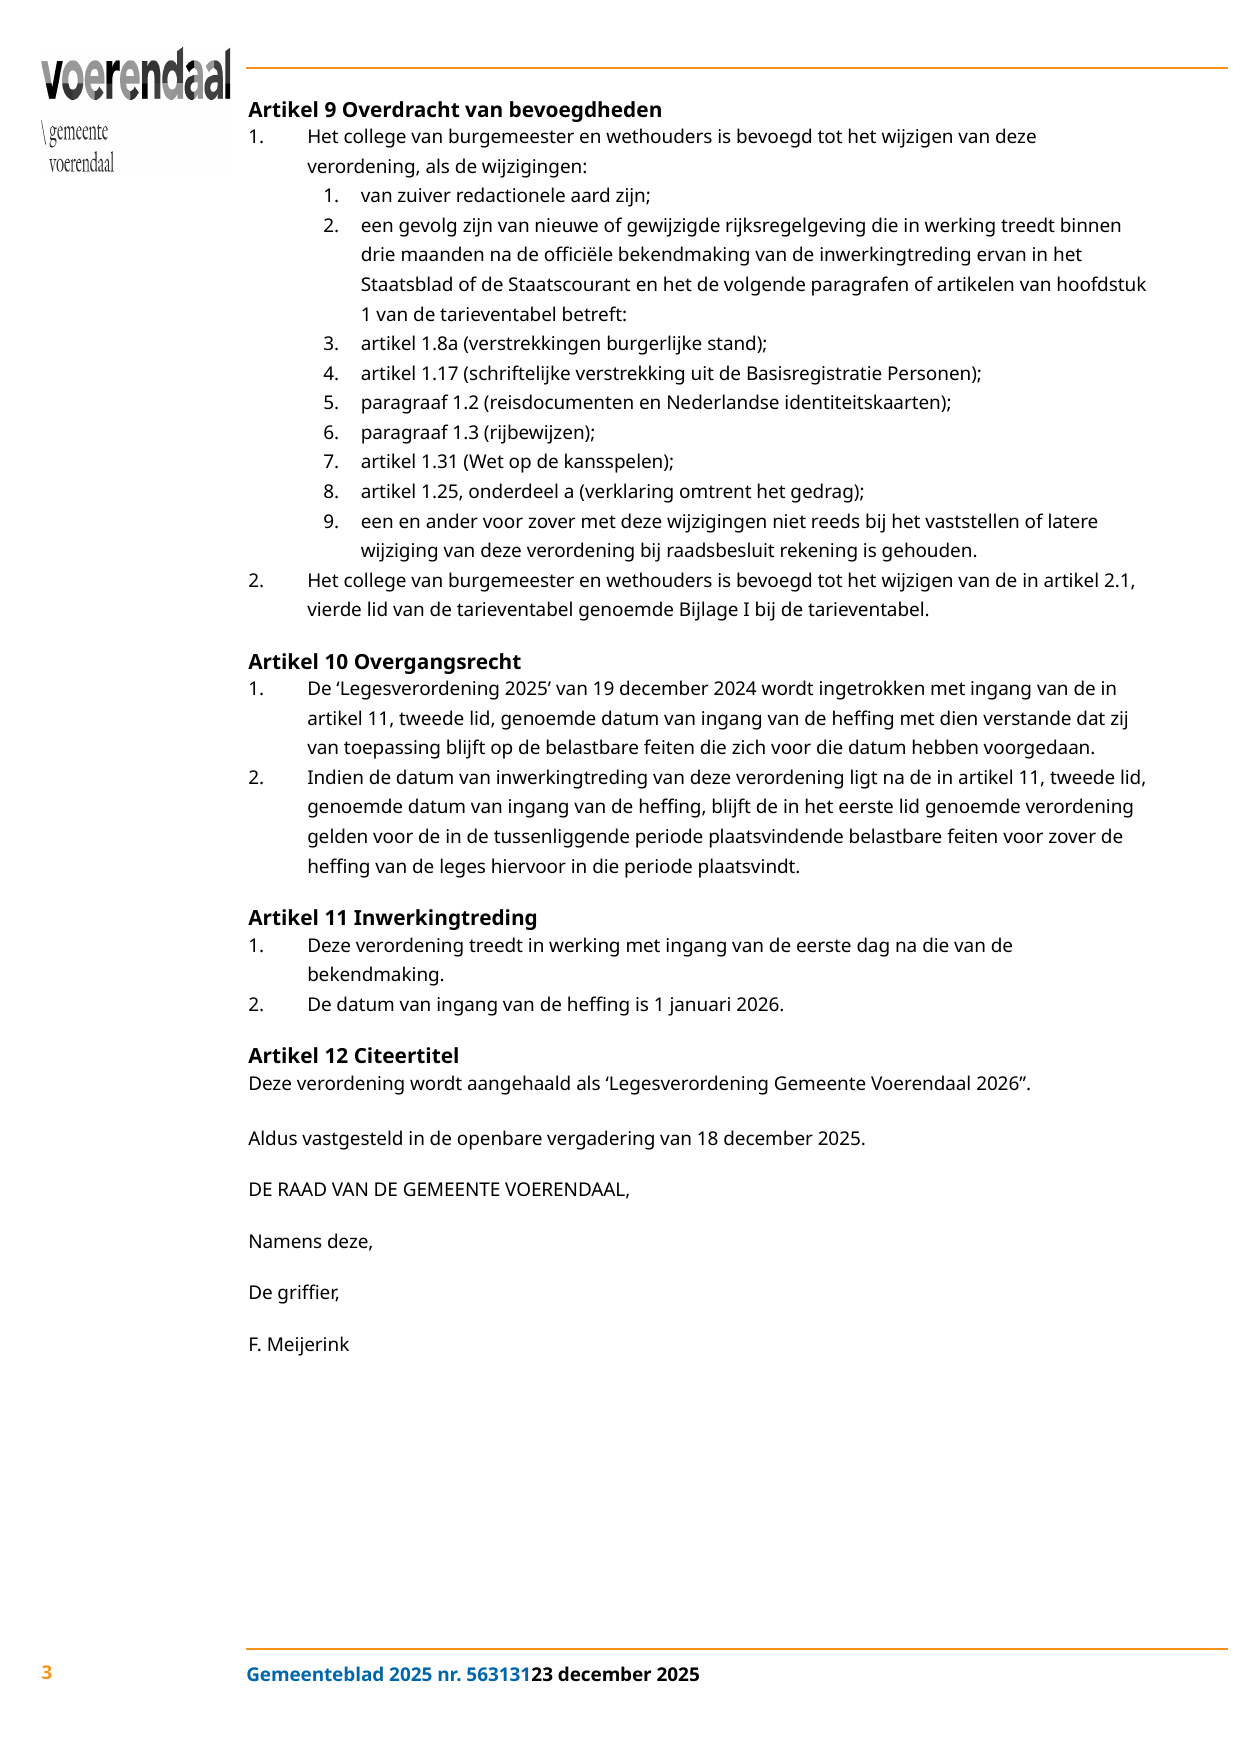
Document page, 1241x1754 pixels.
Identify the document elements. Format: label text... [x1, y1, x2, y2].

list een gevolg zijn van nieuwe of gewijzigde rijksregelgeving die in werking treedt binnen drie maanden na de officiële bekendmaking van de inwerkingtreding ervan in het Staatsblad of de Staatscourant en het de volgende paragrafen of artikelen van hoofdstuk 1 van de tarieventabel betreft: [323, 212, 1152, 326]
list Het college van burgemeester en wethouders is bevoegd tot het wijzigen van deze verordening, als de wijzigingen: [248, 123, 1152, 178]
text Artikel 9 Overdracht van bevoegdheden [248, 95, 1152, 123]
list De datum van ingang van de heffing is 1 januari 2026. [248, 991, 1152, 1017]
list De ‘Legesverordening 2025’ van 19 december 2024 wordt ingetrokken met ingang van de in artikel 11, tweede lid, genoemde datum van ingang van de heffing met dien verstande dat zij van toepassing blijft op de belastbare feiten die zich voor die datum hebben voorgedaan. [248, 675, 1152, 760]
text Artikel 10 Overgangsrecht [248, 647, 1152, 675]
text Namens deze, [248, 1228, 1152, 1254]
list Deze verordening treedt in werking met ingang van de eerste dag na die van de bekendmaking. [248, 932, 1152, 987]
list paragraaf 1.2 (reisdocumenten en Nederlandse identiteitskaarten); [323, 389, 1152, 415]
text F. Meijerink [248, 1331, 1152, 1357]
text Deze verordening wordt aangehaald als ‘Legesverordening Gemeente Voerendaal 2026”. [248, 1070, 1152, 1096]
list artikel 1.25, onderdeel a (verklaring omtrent het gedrag); [323, 478, 1152, 504]
list van zuiver redactionele aard zijn; [323, 182, 1152, 208]
text Artikel 12 Citeertitel [248, 1041, 1152, 1070]
list Het college van burgemeester en wethouders is bevoegd tot het wijzigen van de in artikel 2.1, vierde lid van de tarieventabel genoemde Bijlage I bij de tarieventabel. [248, 567, 1152, 622]
list artikel 1.8a (verstrekkingen burgerlijke stand); [323, 330, 1152, 356]
list paragraaf 1.3 (rijbewijzen); [323, 419, 1152, 445]
text Artikel 11 Inwerkingtreding [248, 903, 1152, 932]
list een en ander voor zover met deze wijzigingen niet reeds bij het vaststellen of latere wijziging van deze verordening bij raadsbesluit rekening is gehouden. [323, 508, 1152, 563]
list Indien de datum van inwerkingtreding van deze verordening ligt na de in artikel 11, tweede lid, genoemde datum van ingang van de heffing, blijft de in het eerste lid genoemde verordening gelden voor de in de tussenliggende periode plaatsvindende belastbare feiten voor zover de heffing van de leges hiervoor in die periode plaatsvindt. [248, 764, 1152, 879]
list artikel 1.17 (schriftelijke verstrekking uit de Basisregistratie Personen); [323, 360, 1152, 386]
picture [41, 47, 231, 172]
text Aldus vastgesteld in de openbare vergadering van 18 december 2025. [248, 1125, 1152, 1151]
text De griffier, [248, 1279, 1152, 1305]
list artikel 1.31 (Wet op de kansspelen); [323, 449, 1152, 474]
text DE RAAD VAN DE GEMEENTE VOERENDAAL, [248, 1177, 1152, 1202]
